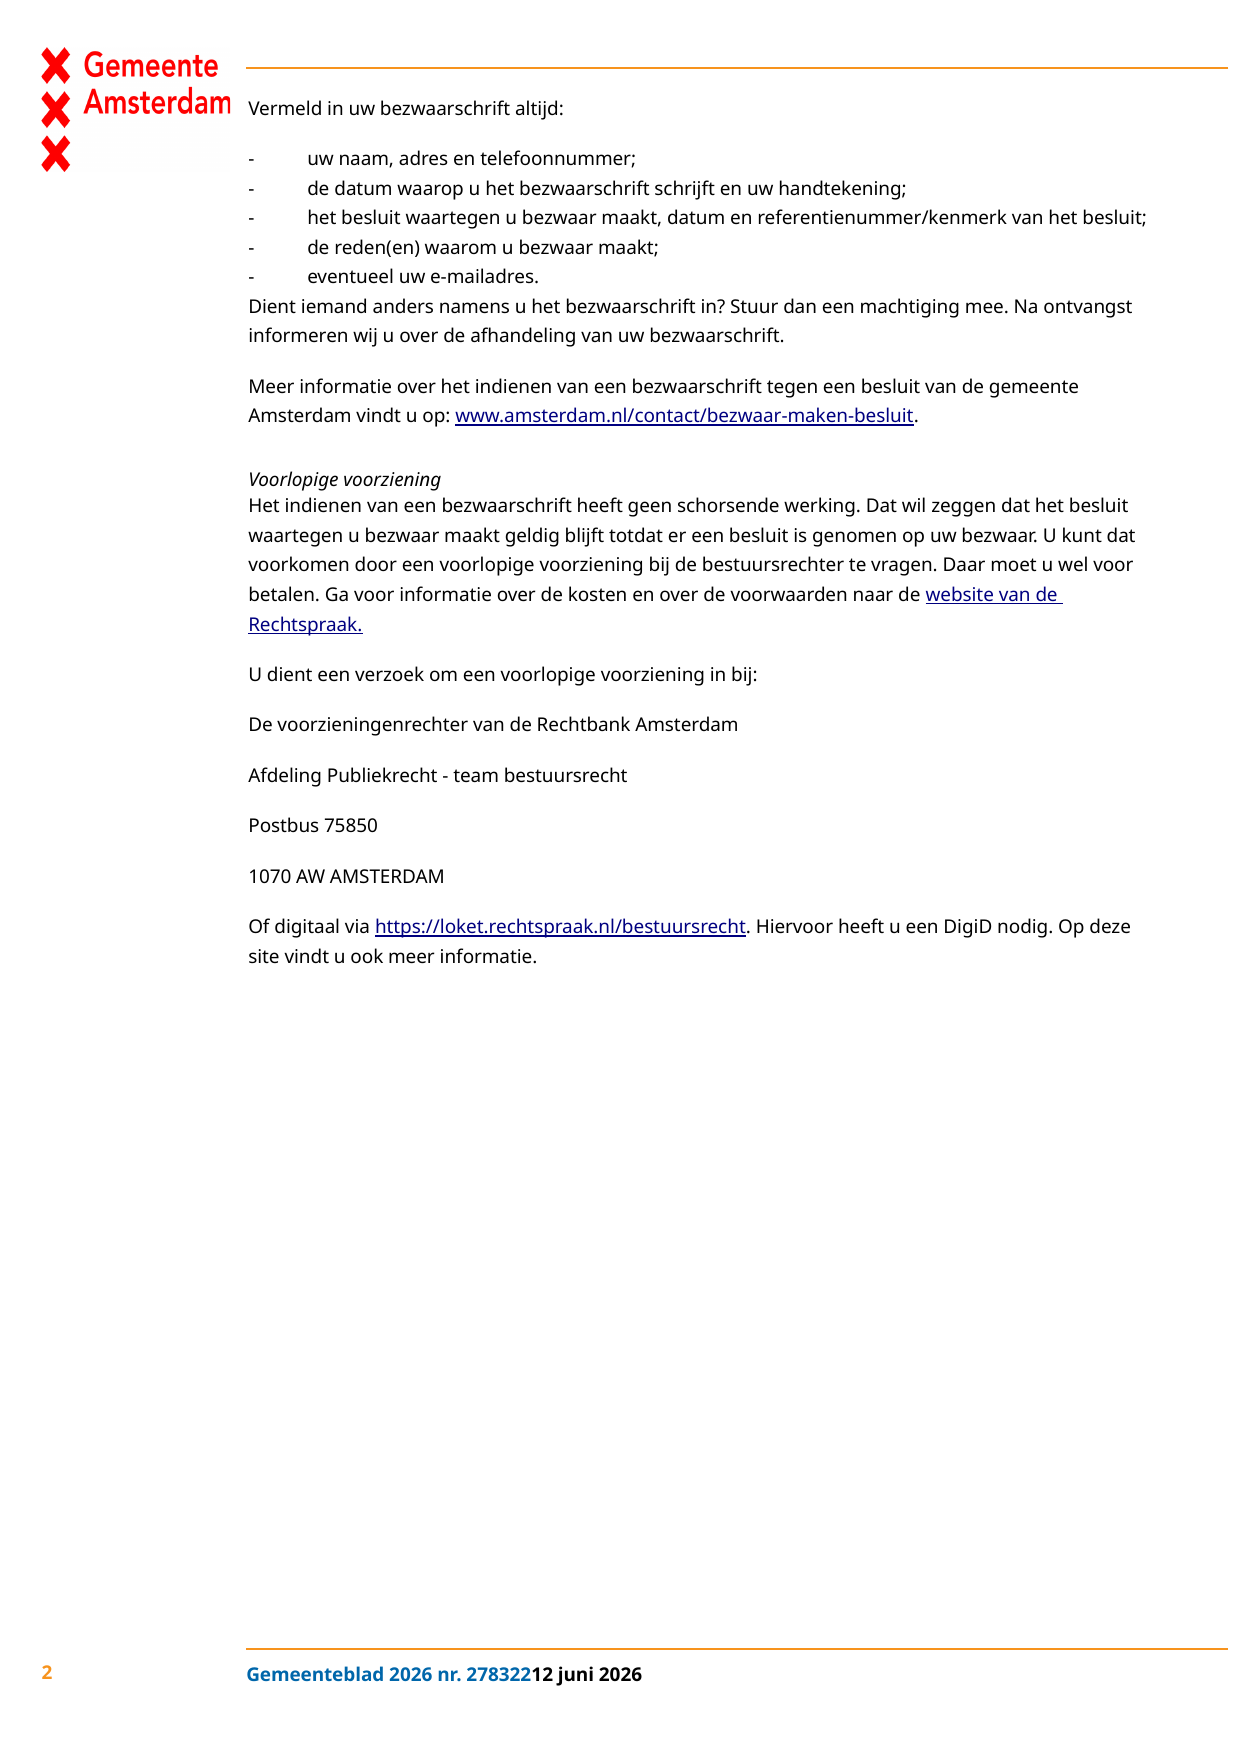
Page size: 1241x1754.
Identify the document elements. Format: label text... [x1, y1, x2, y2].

text Postbus 75850 [248, 812, 1152, 838]
text Of digitaal via https://loket.rechtspraak.nl/bestuursrecht. Hiervoor heeft u een DigiD nodig. Op deze site vindt u ook meer informatie. [248, 913, 1152, 968]
list de datum waarop u het bezwaarschrift schrijft en uw handtekening; [248, 175, 1152, 201]
list uw naam, adres en telefoonnummer; [248, 145, 1152, 171]
text De voorzieningenrechter van de Rechtbank Amsterdam [248, 712, 1152, 737]
list het besluit waartegen u bezwaar maakt, datum en referentienummer/kenmerk van het besluit; [248, 204, 1152, 230]
list de reden(en) waarom u bezwaar maakt; [248, 234, 1152, 260]
text Het indienen van een bezwaarschrift heeft geen schorsende werking. Dat wil zeggen dat het besluit waartegen u bezwaar maakt geldig blijft totdat er een besluit is genomen op uw bezwaar. U kunt dat voorkomen door een voorlopige voorziening bij de bestuursrechter te vragen. Daar moet u wel voor betalen. Ga voor informatie over de kosten en over de voorwaarden naar de website van de Rechtspraak. [248, 492, 1152, 636]
text Afdeling Publiekrecht - team bestuursrecht [248, 762, 1152, 788]
text Meer informatie over het indienen van een bezwaarschrift tegen een besluit van de gemeente Amsterdam vindt u op: www.amsterdam.nl/contact/bezwaar-maken-besluit. [248, 373, 1152, 428]
text Vermeld in uw bezwaarschrift altijd: [248, 95, 1152, 121]
picture [41, 47, 231, 172]
text 1070 AW AMSTERDAM [248, 863, 1152, 888]
list eventueel uw e-mailadres. [248, 263, 1152, 289]
text U dient een verzoek om een voorlopige voorziening in bij: [248, 661, 1152, 687]
text Dient iemand anders namens u het bezwaarschrift in? Stuur dan een machtiging mee. Na ontvangst informeren wij u over de afhandeling van uw bezwaarschrift. [248, 293, 1152, 348]
text Voorlopige voorziening [248, 467, 1152, 492]
